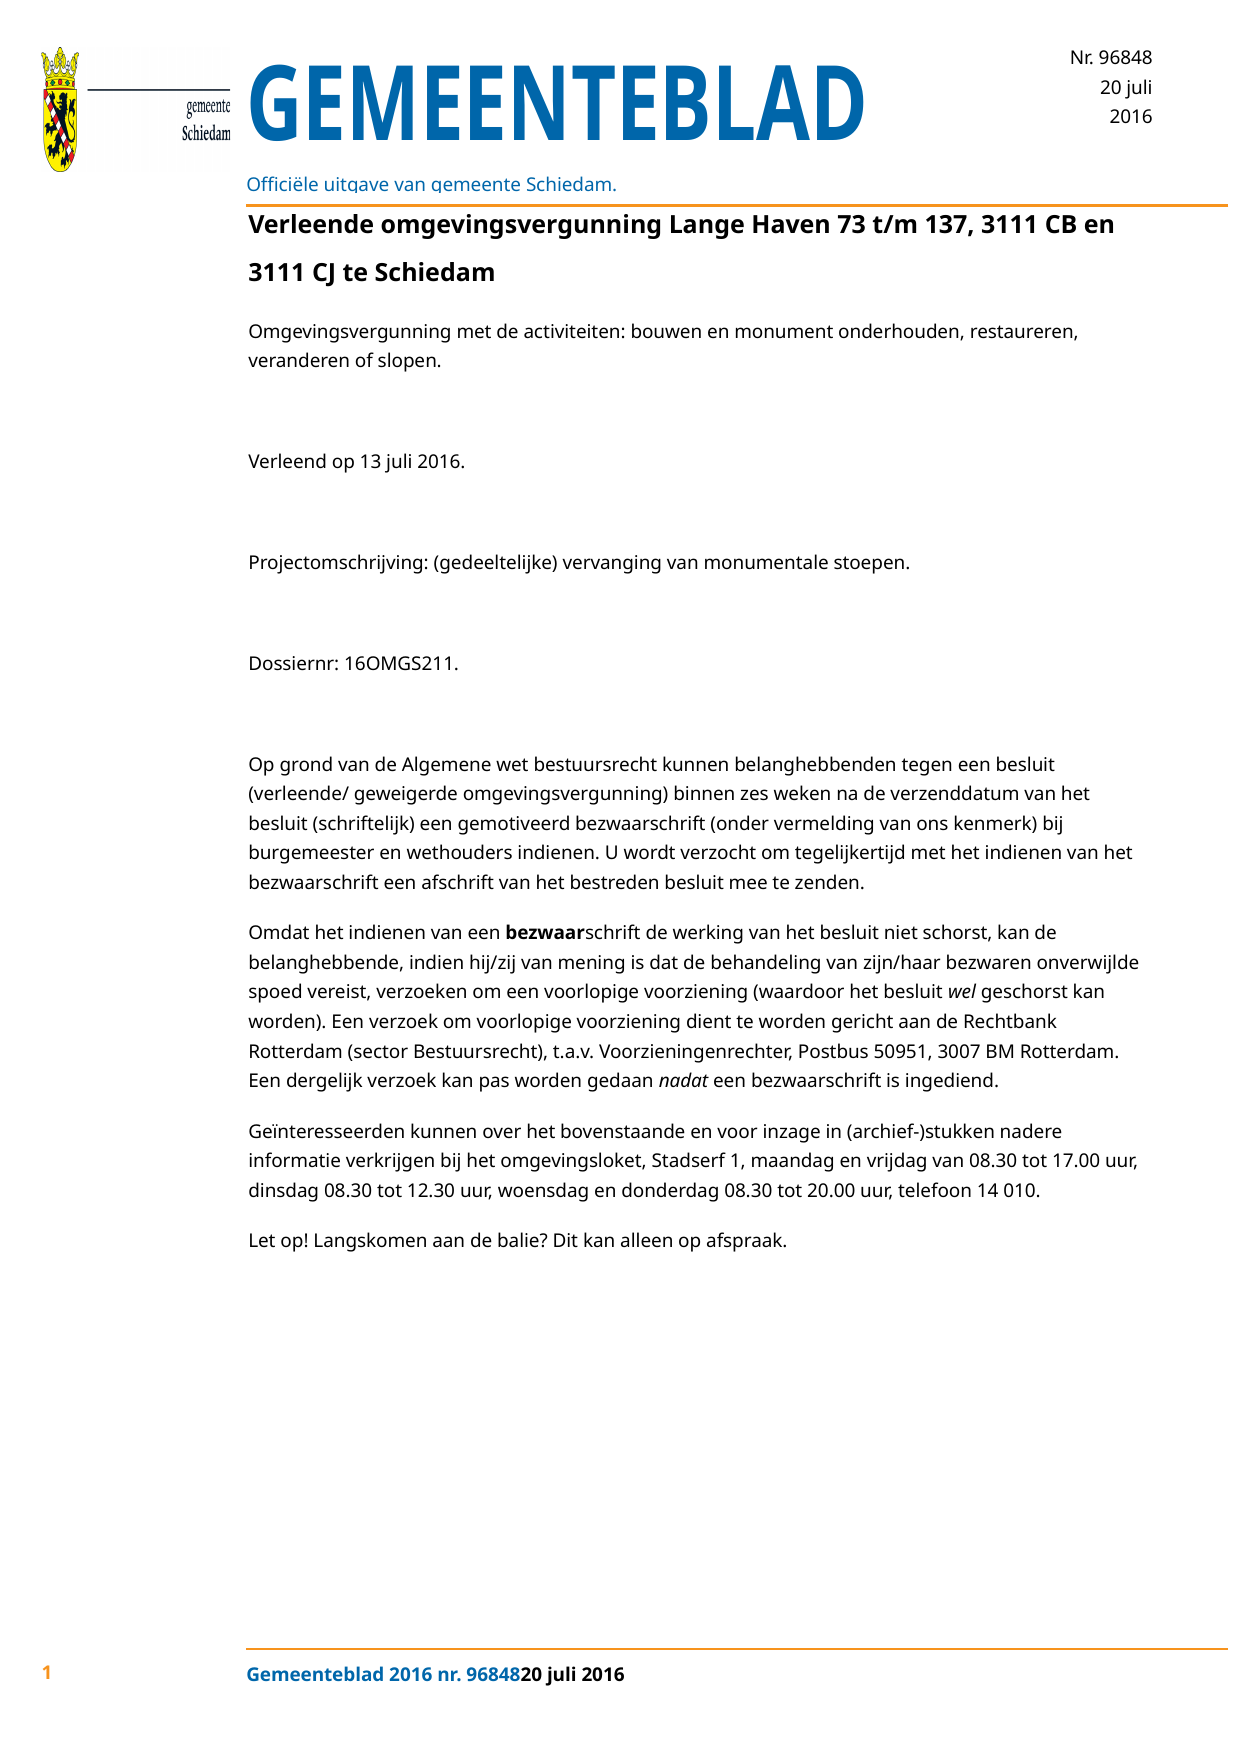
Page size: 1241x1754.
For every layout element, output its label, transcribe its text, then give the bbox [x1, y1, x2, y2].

picture [41, 47, 231, 172]
text Op grond van de Algemene wet bestuursrecht kunnen belanghebbenden tegen een besluit (verleende/ geweigerde omgevingsvergunning) binnen zes weken na de verzenddatum van het besluit (schriftelijk) een gemotiveerd bezwaarschrift (onder vermelding van ons kenmerk) bij burgemeester en wethouders indienen. U wordt verzocht om tegelijkertijd met het indienen van het bezwaarschrift een afschrift van het bestreden besluit mee te zenden. [248, 751, 1152, 895]
text Dossiernr: 16OMGS211. [248, 650, 1152, 676]
text Omgevingsvergunning met de activiteiten: bouwen en monument onderhouden, restaureren, veranderen of slopen. [248, 318, 1152, 373]
text Let op! Langskomen aan de balie? Dit kan alleen op afspraak. [248, 1227, 1152, 1253]
text Projectomschrijving: (gedeeltelijke) vervanging van monumentale stoepen. [248, 549, 1152, 575]
text Verleend op 13 juli 2016. [248, 448, 1152, 474]
text Verleende omgevingsvergunning Lange Haven 73 t/m 137, 3111 CB en 3111 CJ te Schiedam [248, 207, 1152, 288]
text Geïnteresseerden kunnen over het bovenstaande en voor inzage in (archief-)stukken nadere informatie verkrijgen bij het omgevingsloket, Stadserf 1, maandag en vrijdag van 08.30 tot 17.00 uur, dinsdag 08.30 tot 12.30 uur, woensdag en donderdag 08.30 tot 20.00 uur, telefoon 14 010. [248, 1118, 1152, 1203]
text Omdat het indienen van een bezwaarschrift de werking van het besluit niet schorst, kan de belanghebbende, indien hij/zij van mening is dat de behandeling van zijn/haar bezwaren onverwijlde spoed vereist, verzoeken om een voorlopige voorziening (waardoor het besluit wel geschorst kan worden). Een verzoek om voorlopige voorziening dient te worden gericht aan de Rechtbank Rotterdam (sector Bestuursrecht), t.a.v. Voorzieningenrechter, Postbus 50951, 3007 BM Rotterdam. Een dergelijk verzoek kan pas worden gedaan nadat een bezwaarschrift is ingediend. [248, 919, 1152, 1093]
